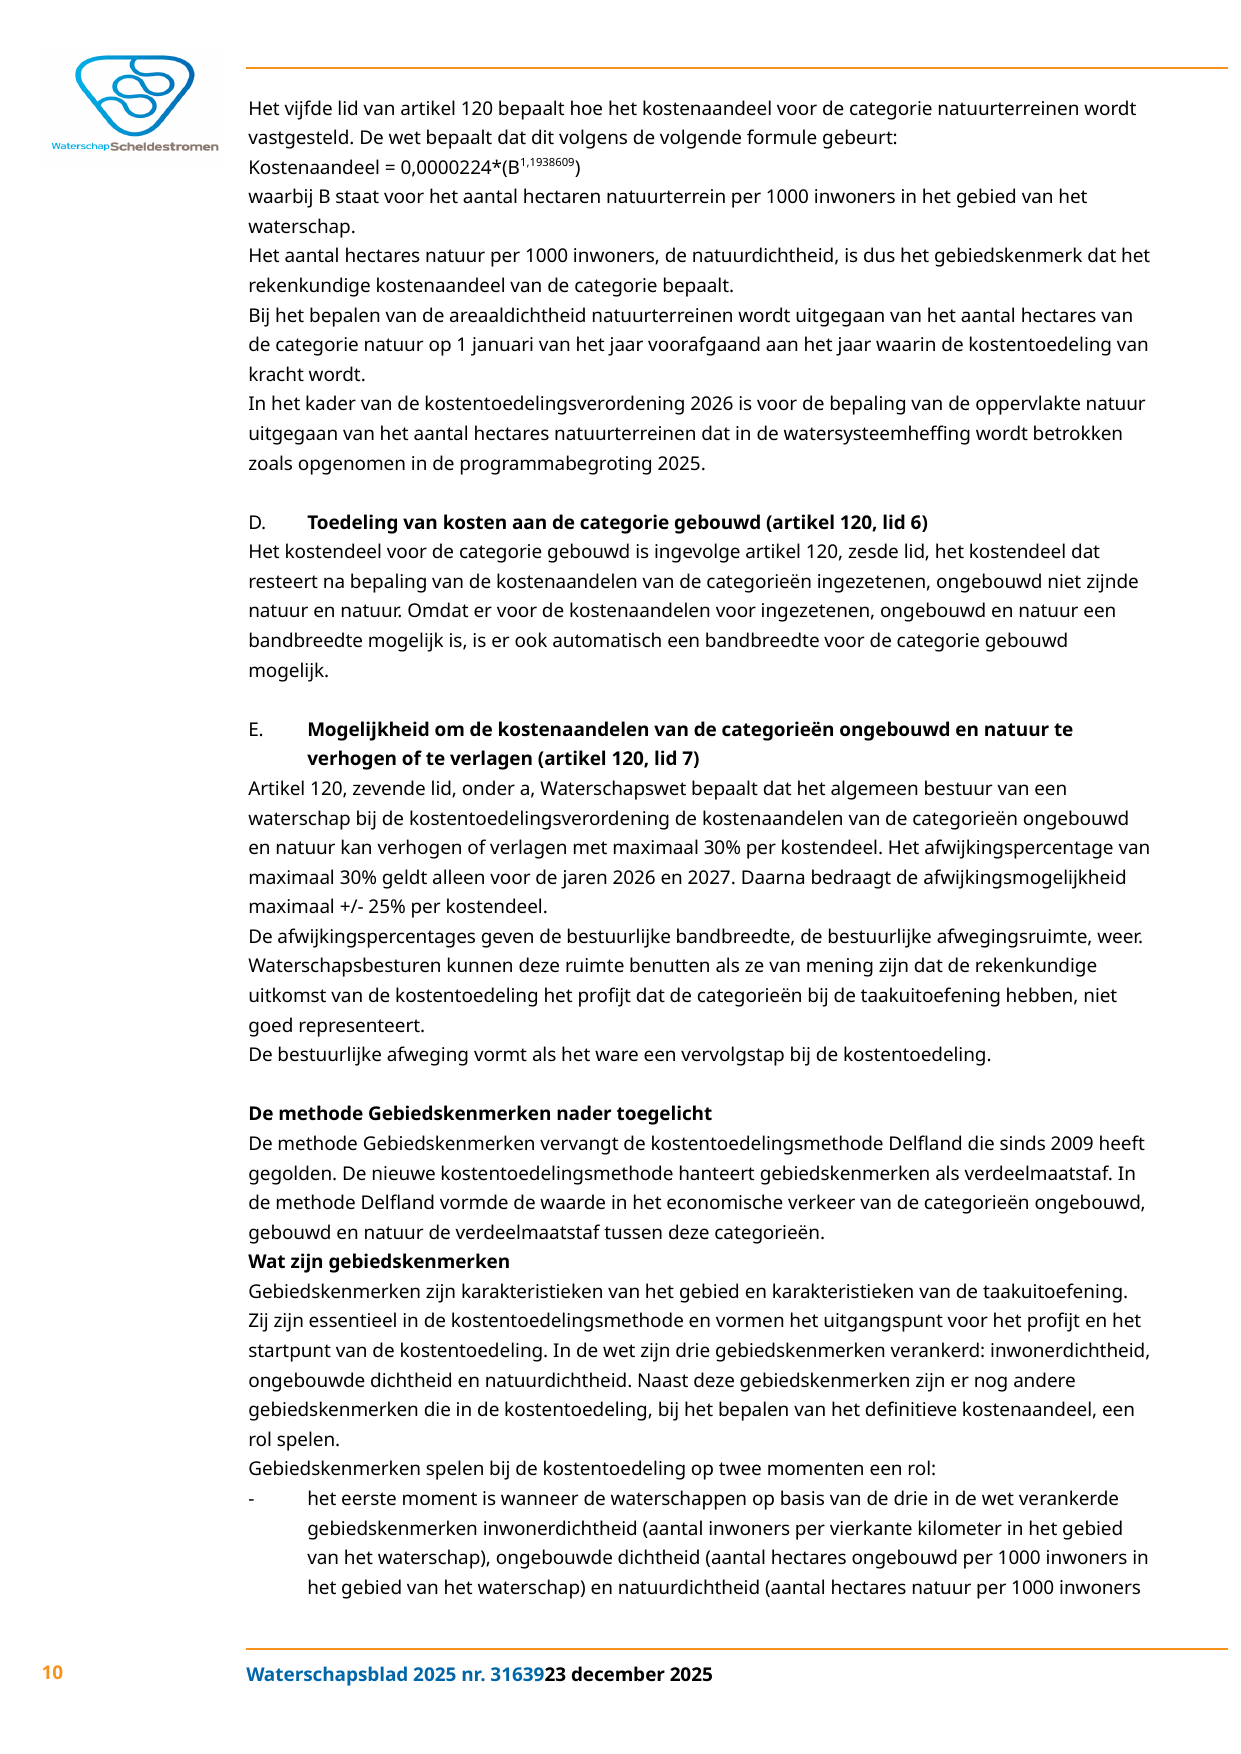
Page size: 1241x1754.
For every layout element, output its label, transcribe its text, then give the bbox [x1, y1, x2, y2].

text De bestuurlijke afweging vormt als het ware een vervolgstap bij de kostentoedeling. [248, 1041, 1152, 1067]
text Het aantal hectares natuur per 1000 inwoners, de natuurdichtheid, is dus het gebiedskenmerk dat het rekenkundige kostenaandeel van de categorie bepaalt. [248, 243, 1152, 298]
text In het kader van de kostentoedelingsverordening 2026 is voor de bepaling van de oppervlakte natuur uitgegaan van het aantal hectares natuurterreinen dat in de watersysteemheffing wordt betrokken zoals opgenomen in de programmabegroting 2025. [248, 391, 1152, 476]
text De methode Gebiedskenmerken nader toegelicht [248, 1101, 1152, 1126]
text De afwijkingspercentages geven de bestuurlijke bandbreedte, de bestuurlijke afwegingsruimte, weer. Waterschapsbesturen kunnen deze ruimte benutten als ze van mening zijn dat de rekenkundige uitkomst van de kostentoedeling het profijt dat de categorieën bij de taakuitoefening hebben, niet goed representeert. [248, 923, 1152, 1038]
text Wat zijn gebiedskenmerken [248, 1248, 1152, 1274]
text Het vijfde lid van artikel 120 bepaalt hoe het kostenaandeel voor de categorie natuurterreinen wordt vastgesteld. De wet bepaalt dat dit volgens de volgende formule gebeurt: [248, 95, 1152, 150]
picture [41, 47, 231, 172]
text Het kostendeel voor de categorie gebouwd is ingevolge artikel 120, zesde lid, het kostendeel dat resteert na bepaling van de kostenaandelen van de categorieën ingezetenen, ongebouwd niet zijnde natuur en natuur. Omdat er voor de kostenaandelen voor ingezetenen, ongebouwd en natuur een bandbreedte mogelijk is, is er ook automatisch een bandbreedte voor de categorie gebouwd mogelijk. [248, 538, 1152, 683]
text waarbij B staat voor het aantal hectaren natuurterrein per 1000 inwoners in het gebied van het waterschap. [248, 183, 1152, 239]
text Artikel 120, zevende lid, onder a, Waterschapswet bepaalt dat het algemeen bestuur van een waterschap bij de kostentoedelingsverordening de kostenaandelen van de categorieën ongebouwd en natuur kan verhogen of verlagen met maximaal 30% per kostendeel. Het afwijkingspercentage van maximaal 30% geldt alleen voor de jaren 2026 en 2027. Daarna bedraagt de afwijkingsmogelijkheid maximaal +/- 25% per kostendeel. [248, 775, 1152, 919]
text Kostenaandeel = 0,0000224*(B1,1938609) [248, 154, 1152, 180]
text De methode Gebiedskenmerken vervangt de kostentoedelingsmethode Delfland die sinds 2009 heeft gegolden. De nieuwe kostentoedelingsmethode hanteert gebiedskenmerken als verdeelmaatstaf. In de methode Delfland vormde de waarde in het economische verkeer van de categorieën ongebouwd, gebouwd en natuur de verdeelmaatstaf tussen deze categorieën. [248, 1130, 1152, 1245]
text Bij het bepalen van de areaaldichtheid natuurterreinen wordt uitgegaan van het aantal hectares van de categorie natuur op 1 januari van het jaar voorafgaand aan het jaar waarin de kostentoedeling van kracht wordt. [248, 302, 1152, 387]
text Gebiedskenmerken spelen bij de kostentoedeling op twee momenten een rol: [248, 1456, 1152, 1481]
list Mogelijkheid om de kostenaandelen van de categorieën ongebouwd en natuur te verhogen of te verlagen (artikel 120, lid 7) [248, 716, 1152, 771]
list Toedeling van kosten aan de categorie gebouwd (artikel 120, lid 6) [248, 509, 1152, 535]
text Gebiedskenmerken zijn karakteristieken van het gebied en karakteristieken van de taakuitoefening. Zij zijn essentieel in de kostentoedelingsmethode en vormen het uitgangspunt voor het profijt en het startpunt van de kostentoedeling. In de wet zijn drie gebiedskenmerken verankerd: inwonerdichtheid, ongebouwde dichtheid en natuurdichtheid. Naast deze gebiedskenmerken zijn er nog andere gebiedskenmerken die in de kostentoedeling, bij het bepalen van het definitieve kostenaandeel, een rol spelen. [248, 1278, 1152, 1452]
list het eerste moment is wanneer de waterschappen op basis van de drie in de wet verankerde gebiedskenmerken inwonerdichtheid (aantal inwoners per vierkante kilometer in het gebied van het waterschap), ongebouwde dichtheid (aantal hectares ongebouwd per 1000 inwoners in het gebied van het waterschap) en natuurdichtheid (aantal hectares natuur per 1000 inwoners [248, 1485, 1152, 1600]
